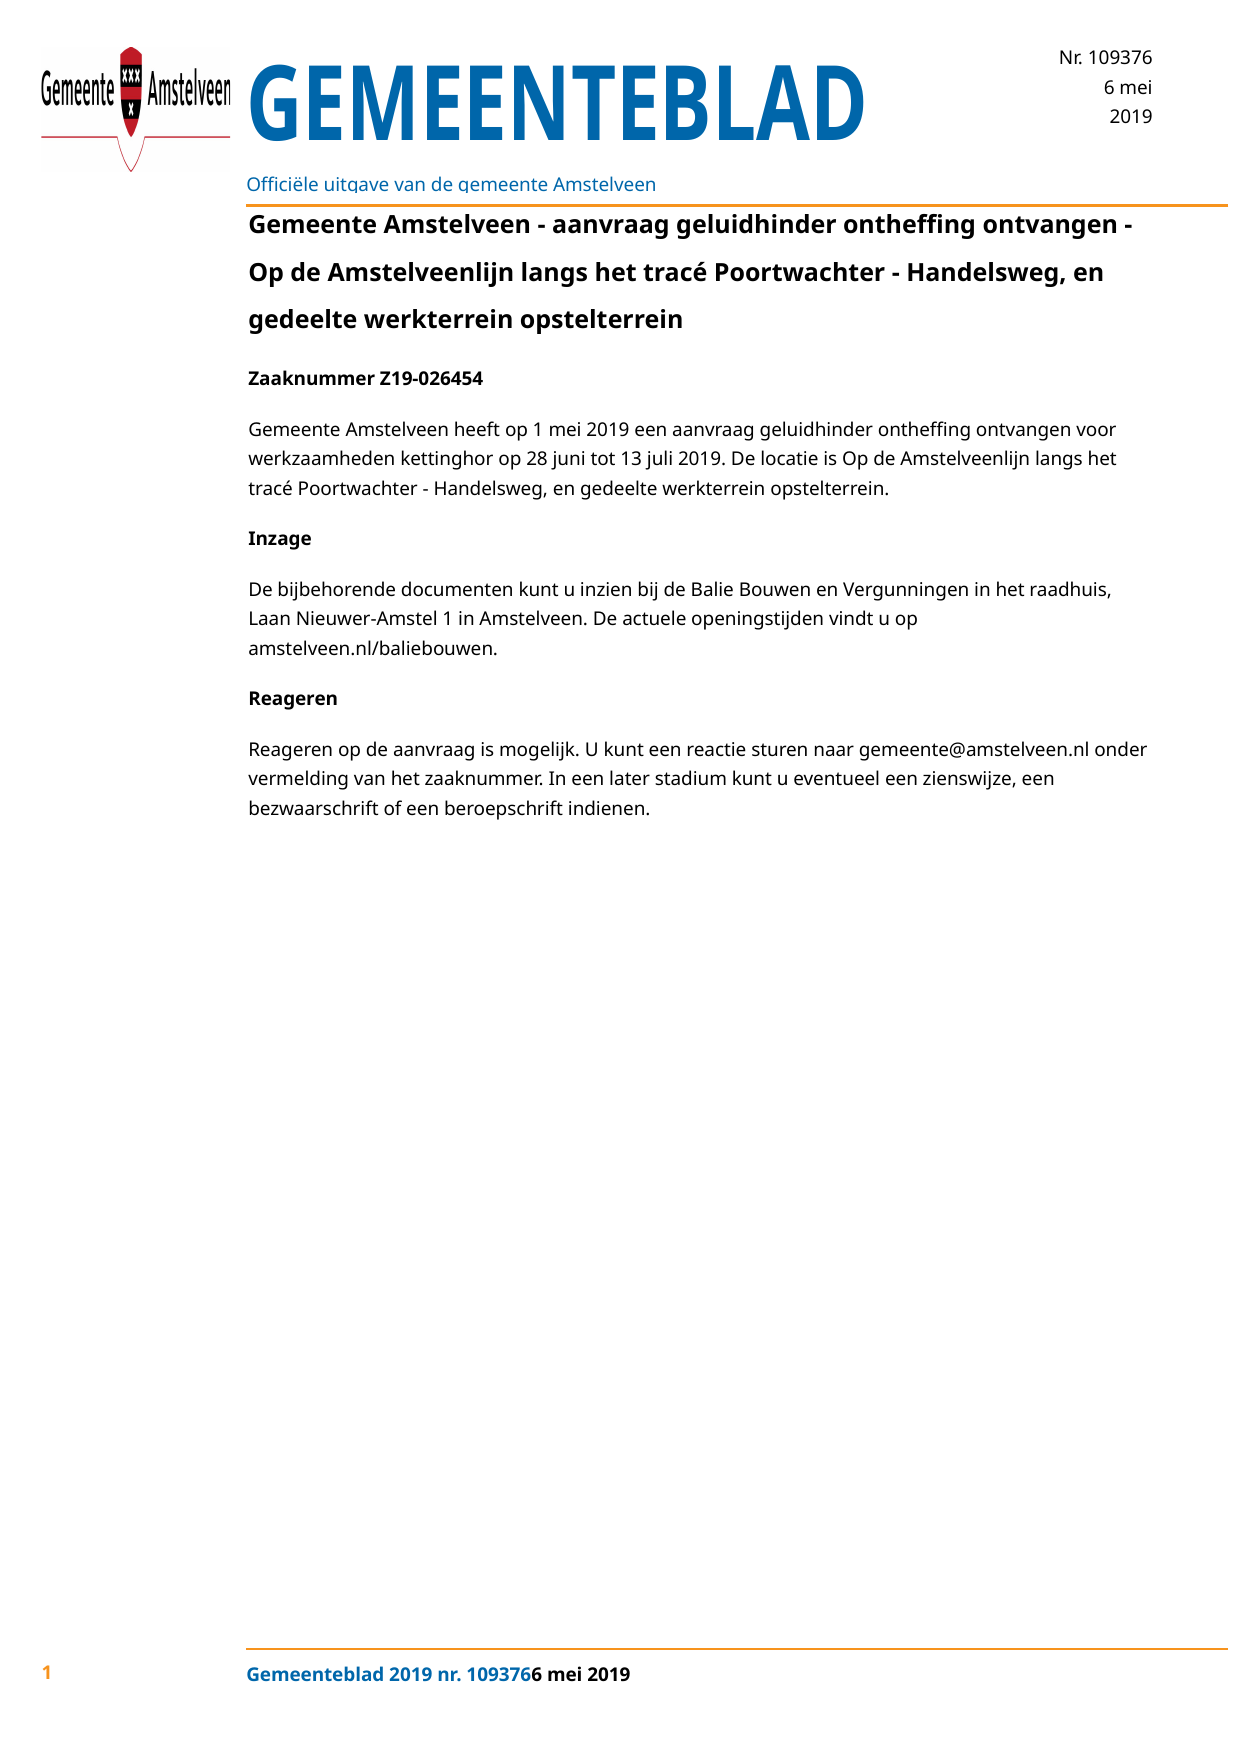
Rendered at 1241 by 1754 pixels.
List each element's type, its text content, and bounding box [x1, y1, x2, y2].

text Gemeente Amstelveen heeft op 1 mei 2019 een aanvraag geluidhinder ontheffing ontvangen voor werkzaamheden kettinghor op 28 juni tot 13 juli 2019. De locatie is Op de Amstelveenlijn langs het tracé Poortwachter - Handelsweg, en gedeelte werkterrein opstelterrein. [248, 416, 1152, 501]
text Gemeente Amstelveen - aanvraag geluidhinder ontheffing ontvangen - Op de Amstelveenlijn langs het tracé Poortwachter - Handelsweg, en gedeelte werkterrein opstelterrein [248, 207, 1152, 336]
text Reageren [248, 686, 1152, 711]
text De bijbehorende documenten kunt u inzien bij de Balie Bouwen en Vergunningen in het raadhuis, Laan Nieuwer-Amstel 1 in Amstelveen. De actuele openingstijden vindt u op amstelveen.nl/baliebouwen. [248, 576, 1152, 661]
text Inzage [248, 526, 1152, 551]
picture [41, 47, 231, 172]
text Reageren op de aanvraag is mogelijk. U kunt een reactie sturen naar gemeente@amstelveen.nl onder vermelding van het zaaknummer. In een later stadium kunt u eventueel een zienswijze, een bezwaarschrift of een beroepschrift indienen. [248, 736, 1152, 821]
text Zaaknummer Z19-026454 [248, 366, 1152, 391]
